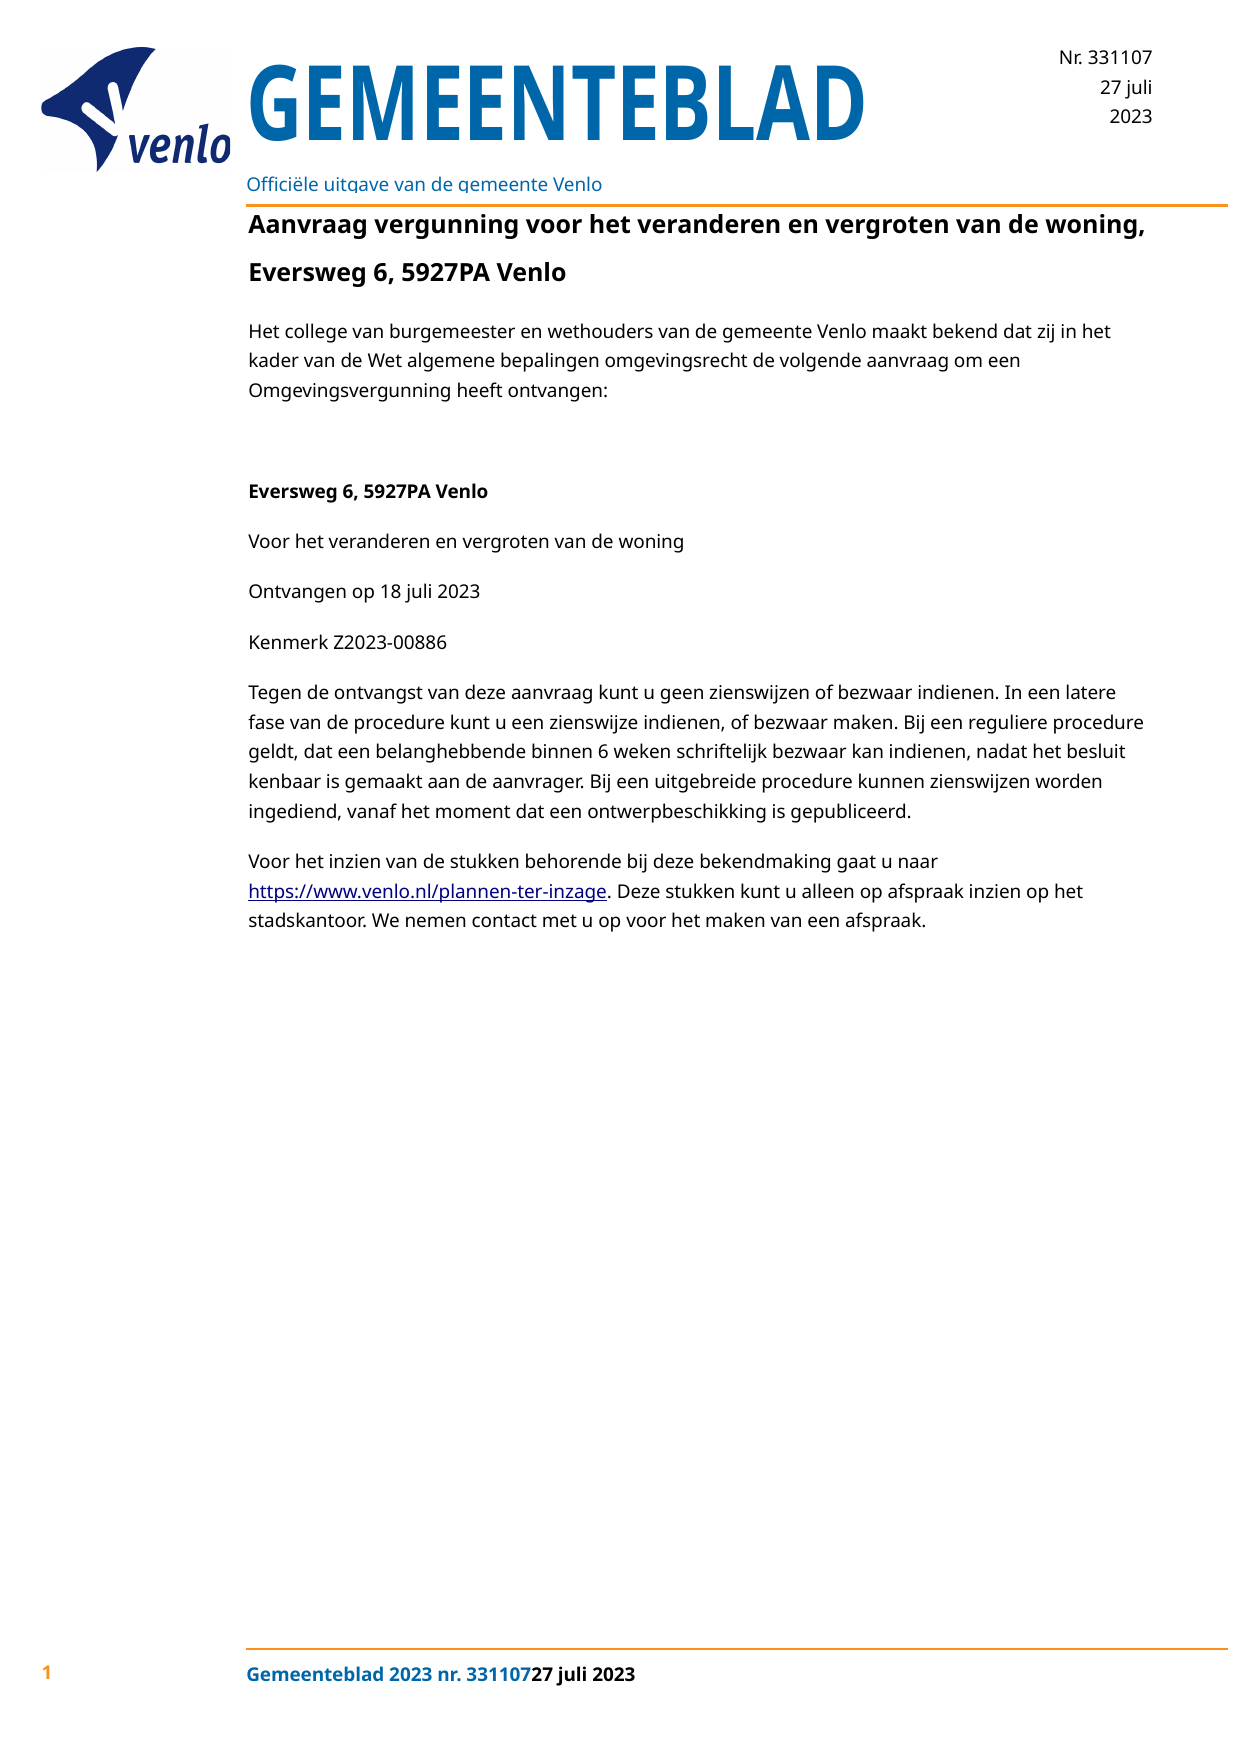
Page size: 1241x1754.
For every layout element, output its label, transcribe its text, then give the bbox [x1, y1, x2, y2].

text Tegen de ontvangst van deze aanvraag kunt u geen zienswijzen of bezwaar indienen. In een latere fase van de procedure kunt u een zienswijze indienen, of bezwaar maken. Bij een reguliere procedure geldt, dat een belanghebbende binnen 6 weken schriftelijk bezwaar kan indienen, nadat het besluit kenbaar is gemaakt aan de aanvrager. Bij een uitgebreide procedure kunnen zienswijzen worden ingediend, vanaf het moment dat een ontwerpbeschikking is gepubliceerd. [248, 679, 1152, 824]
text Aanvraag vergunning voor het veranderen en vergroten van de woning, Eversweg 6, 5927PA Venlo [248, 207, 1152, 288]
text Voor het veranderen en vergroten van de woning [248, 528, 1152, 554]
text Het college van burgemeester en wethouders van de gemeente Venlo maakt bekend dat zij in het kader van de Wet algemene bepalingen omgevingsrecht de volgende aanvraag om een Omgevingsvergunning heeft ontvangen: [248, 318, 1152, 403]
picture [41, 47, 231, 172]
text Voor het inzien van de stukken behorende bij deze bekendmaking gaat u naar https://www.venlo.nl/plannen-ter-inzage. Deze stukken kunt u alleen op afspraak inzien op het stadskantoor. We nemen contact met u op voor het maken van een afspraak. [248, 848, 1152, 933]
text Ontvangen op 18 juli 2023 [248, 579, 1152, 604]
text Eversweg 6, 5927PA Venlo [248, 478, 1152, 504]
text Kenmerk Z2023-00886 [248, 629, 1152, 655]
